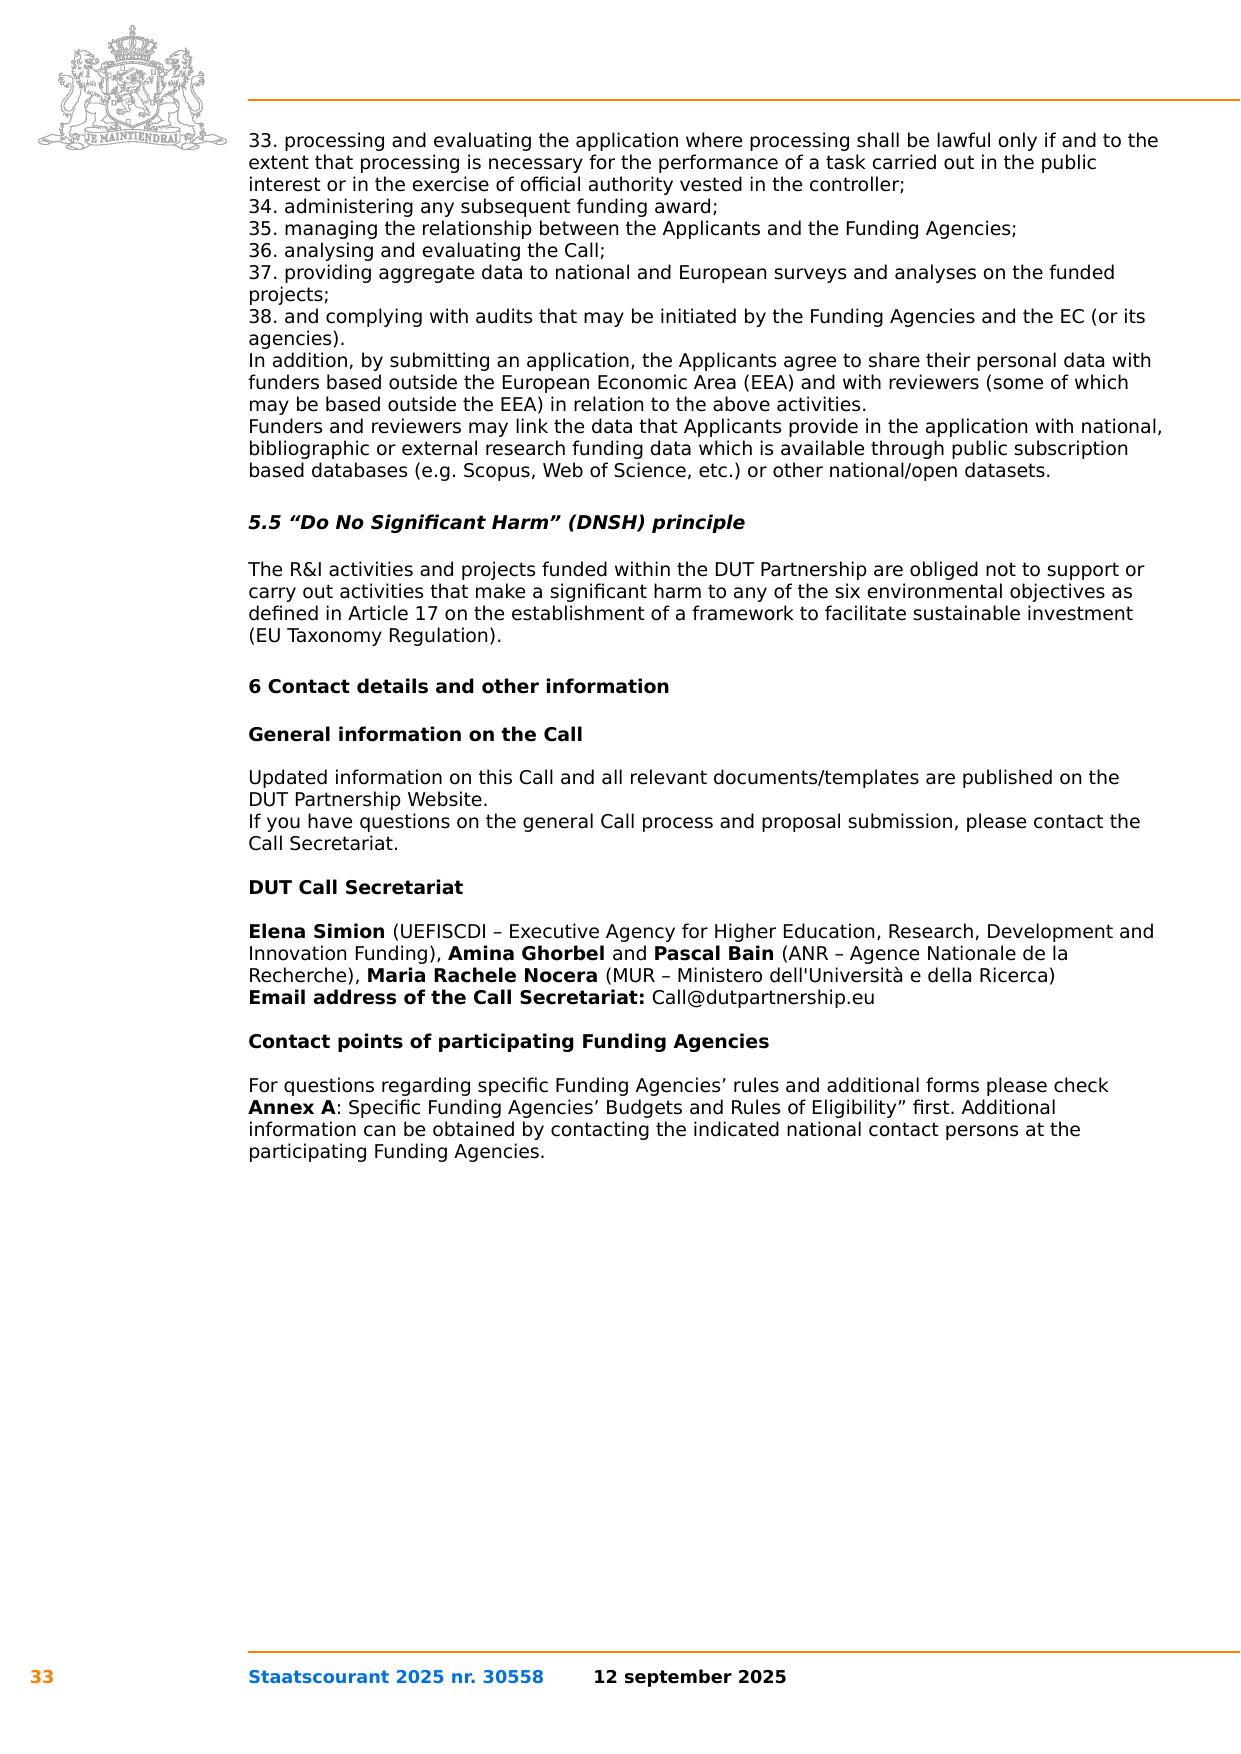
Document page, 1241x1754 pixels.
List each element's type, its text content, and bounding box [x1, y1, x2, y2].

picture [38, 25, 227, 150]
text Email address of the Call Secretariat: Call@dutpartnership.eu [248, 987, 1163, 1009]
text The R&I activities and projects funded within the DUT Partnership are obliged not to support or carry out activities that make a significant harm to any of the six environmental objectives as defined in Article 17 on the establishment of a framework to facilitate sustainable investment (EU Taxonomy Regulation). [248, 558, 1163, 646]
text 34. administering any subsequent funding award; [248, 196, 1163, 218]
subtitle 6 Contact details and other information [248, 676, 1163, 698]
text Funders and reviewers may link the data that Applicants provide in the application with national, bibliographic or external research funding data which is available through public subscription based databases (e.g. Scopus, Web of Science, etc.) or other national/open datasets. [248, 416, 1163, 482]
text 33. processing and evaluating the application where processing shall be lawful only if and to the extent that processing is necessary for the performance of a task carried out in the public interest or in the exercise of official authority vested in the controller; [248, 130, 1163, 196]
text If you have questions on the general Call process and proposal submission, please contact the Call Secretariat. [248, 811, 1163, 855]
text Updated information on this Call and all relevant documents/templates are published on the DUT Partnership Website. [248, 767, 1163, 811]
text 37. providing aggregate data to national and European surveys and analyses on the funded projects; [248, 262, 1163, 306]
text Elena Simion (UEFISCDI – Executive Agency for Higher Education, Research, Development and Innovation Funding), Amina Ghorbel and Pascal Bain (ANR – Agence Nationale de la Recherche), Maria Rachele Nocera (MUR – Ministero dell'Università e della Ricerca) [248, 921, 1163, 987]
text For questions regarding specific Funding Agencies’ rules and additional forms please check Annex A: Specific Funding Agencies’ Budgets and Rules of Eligibility” first. Additional information can be obtained by contacting the indicated national contact persons at the participating Funding Agencies. [248, 1074, 1163, 1162]
text 38. and complying with audits that may be initiated by the Funding Agencies and the EC (or its agencies). [248, 306, 1163, 350]
subtitle 5.5 “Do No Significant Harm” (DNSH) principle [248, 512, 1163, 533]
subtitle Contact points of participating Funding Agencies [248, 1031, 1163, 1053]
text 36. analysing and evaluating the Call; [248, 240, 1163, 262]
text In addition, by submitting an application, the Applicants agree to share their personal data with funders based outside the European Economic Area (EEA) and with reviewers (some of which may be based outside the EEA) in relation to the above activities. [248, 350, 1163, 416]
subtitle DUT Call Secretariat [248, 877, 1163, 899]
text 35. managing the relationship between the Applicants and the Funding Agencies; [248, 218, 1163, 240]
subtitle General information on the Call [248, 723, 1163, 745]
